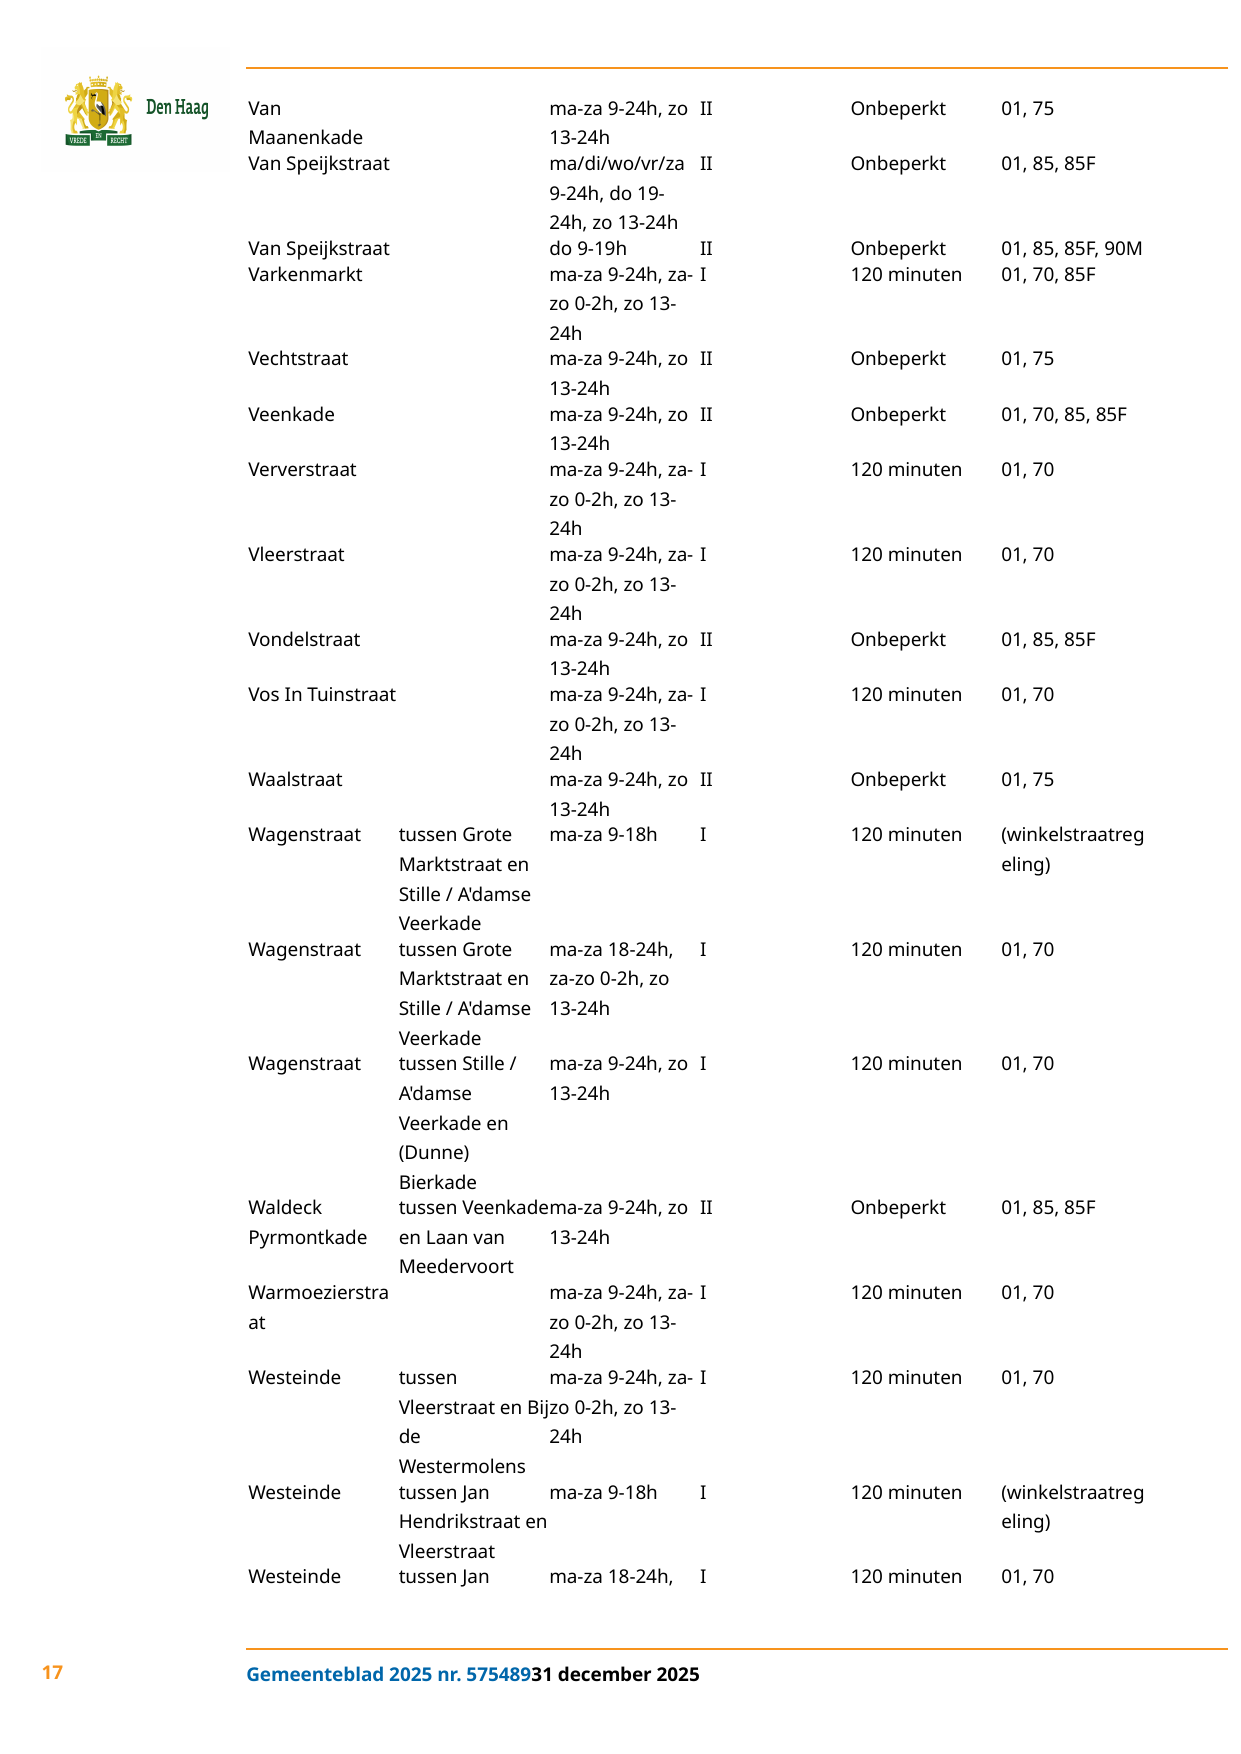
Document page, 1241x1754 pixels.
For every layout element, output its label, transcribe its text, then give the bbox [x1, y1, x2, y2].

table_cell Waldeck Pyrmontkade [248, 1195, 398, 1279]
table_cell Onbeperkt [850, 766, 1001, 822]
table_cell tussen Veenkade en Laan van Meedervoort [399, 1195, 549, 1279]
table_cell I [700, 1364, 850, 1479]
table_cell [399, 346, 549, 401]
table_cell I [700, 822, 850, 936]
table_cell ma-za 9-24h, zo 13-24h [549, 766, 700, 822]
table_cell I [700, 541, 850, 626]
table_cell Vechtstraat [248, 346, 398, 401]
table_cell [399, 681, 549, 766]
table_cell [399, 261, 549, 346]
table_cell tussen Jan [399, 1564, 549, 1589]
table_cell II [700, 1195, 850, 1279]
table_cell ma-za 9-24h, za-zo 0-2h, zo 13-24h [549, 681, 700, 766]
table_cell ma-za 9-24h, zo 13-24h [549, 1195, 700, 1279]
table_cell [399, 456, 549, 541]
table_cell 01, 85, 85F [1001, 1195, 1152, 1279]
table_cell 01, 70 [1001, 1364, 1152, 1479]
table_cell ma-za 9-24h, za-zo 0-2h, zo 13-24h [549, 541, 700, 626]
table_cell 120 minuten [850, 1564, 1001, 1589]
table_cell [399, 626, 549, 681]
table_cell Van Maanenkade [248, 95, 398, 150]
table_cell [399, 766, 549, 822]
table_cell 120 minuten [850, 261, 1001, 346]
table_cell Onbeperkt [850, 95, 1001, 150]
table_cell Onbeperkt [850, 150, 1001, 235]
table_cell Wagenstraat [248, 936, 398, 1051]
table_cell ma-za 9-18h [549, 822, 700, 936]
table_cell Waalstraat [248, 766, 398, 822]
table_cell II [700, 346, 850, 401]
table_cell 120 minuten [850, 681, 1001, 766]
table_cell 01, 85, 85F [1001, 150, 1152, 235]
table_cell 01, 70 [1001, 456, 1152, 541]
table_cell 120 minuten [850, 1280, 1001, 1364]
table_cell (winkelstraatregeling) [1001, 822, 1152, 936]
table_cell II [700, 235, 850, 261]
table_cell ma-za 9-24h, zo 13-24h [549, 95, 700, 150]
table_cell Wagenstraat [248, 822, 398, 936]
table_cell ma-za 18-24h, za-zo 0-2h, zo 13-24h [549, 936, 700, 1051]
table_cell Vleerstraat [248, 541, 398, 626]
table_cell 120 minuten [850, 936, 1001, 1051]
table_cell Varkenmarkt [248, 261, 398, 346]
table_cell ma-za 9-24h, za-zo 0-2h, zo 13-24h [549, 1364, 700, 1479]
table_cell Onbeperkt [850, 1195, 1001, 1279]
table_cell tussen Grote Marktstraat en Stille / A'damse Veerkade [399, 936, 549, 1051]
table_cell 120 minuten [850, 1051, 1001, 1194]
picture [41, 47, 231, 172]
table_cell tussen Grote Marktstraat en Stille / A'damse Veerkade [399, 822, 549, 936]
table_cell I [700, 1051, 850, 1194]
table_cell [399, 150, 549, 235]
table_cell tussen Vleerstraat en Bij de Westermolens [399, 1364, 549, 1479]
table_cell Van Speijkstraat [248, 150, 398, 235]
table_cell ma-za 9-18h [549, 1479, 700, 1564]
table_cell 120 minuten [850, 1479, 1001, 1564]
table_cell ma-za 9-24h, zo 13-24h [549, 626, 700, 681]
table_cell do 9-19h [549, 235, 700, 261]
table_cell Westeinde [248, 1564, 398, 1589]
table_cell [399, 1280, 549, 1364]
table_cell 120 minuten [850, 1364, 1001, 1479]
table_cell ma-za 9-24h, zo 13-24h [549, 401, 700, 456]
table_cell 01, 70 [1001, 1051, 1152, 1194]
table_cell II [700, 766, 850, 822]
table_cell 01, 70 [1001, 681, 1152, 766]
table_cell 01, 70 [1001, 1564, 1152, 1589]
table_cell II [700, 626, 850, 681]
table_cell 01, 85, 85F [1001, 626, 1152, 681]
table_cell I [700, 456, 850, 541]
table_cell I [700, 261, 850, 346]
table_cell Vondelstraat [248, 626, 398, 681]
table_cell Onbeperkt [850, 401, 1001, 456]
table_cell [399, 401, 549, 456]
table_cell 01, 70 [1001, 1280, 1152, 1364]
table_cell ma-za 9-24h, za-zo 0-2h, zo 13-24h [549, 1280, 700, 1364]
table_cell [399, 95, 549, 150]
table_cell Westeinde [248, 1479, 398, 1564]
table_cell I [700, 936, 850, 1051]
table_cell 01, 75 [1001, 346, 1152, 401]
table_cell II [700, 150, 850, 235]
table_cell Westeinde [248, 1364, 398, 1479]
table_cell ma-za 18-24h, [549, 1564, 700, 1589]
table_cell Onbeperkt [850, 346, 1001, 401]
table_cell ma/di/wo/vr/za 9-24h, do 19-24h, zo 13-24h [549, 150, 700, 235]
table_cell [399, 541, 549, 626]
table_cell II [700, 401, 850, 456]
table_cell [399, 235, 549, 261]
table_cell Vos In Tuinstraat [248, 681, 398, 766]
table_cell 01, 70, 85, 85F [1001, 401, 1152, 456]
table_cell Ververstraat [248, 456, 398, 541]
table_cell 120 minuten [850, 541, 1001, 626]
table_cell Veenkade [248, 401, 398, 456]
table_cell 01, 70 [1001, 541, 1152, 626]
table_cell 01, 70 [1001, 936, 1152, 1051]
table_cell (winkelstraatregeling) [1001, 1479, 1152, 1564]
table_cell 01, 70, 85F [1001, 261, 1152, 346]
table_cell Onbeperkt [850, 626, 1001, 681]
table_cell 01, 85, 85F, 90M [1001, 235, 1152, 261]
table_cell I [700, 1479, 850, 1564]
table_cell 01, 75 [1001, 766, 1152, 822]
table_cell ma-za 9-24h, zo 13-24h [549, 346, 700, 401]
table_cell Warmoezierstraat [248, 1280, 398, 1364]
table_cell II [700, 95, 850, 150]
table_cell 01, 75 [1001, 95, 1152, 150]
table_cell ma-za 9-24h, zo 13-24h [549, 1051, 700, 1194]
table_cell tussen Stille / A'damse Veerkade en (Dunne) Bierkade [399, 1051, 549, 1194]
table_cell Onbeperkt [850, 235, 1001, 261]
table_cell 120 minuten [850, 822, 1001, 936]
table_cell I [700, 1280, 850, 1364]
table_cell ma-za 9-24h, za-zo 0-2h, zo 13-24h [549, 261, 700, 346]
table_cell Wagenstraat [248, 1051, 398, 1194]
table_cell tussen Jan Hendrikstraat en Vleerstraat [399, 1479, 549, 1564]
table_cell 120 minuten [850, 456, 1001, 541]
table_cell I [700, 681, 850, 766]
table_cell Van Speijkstraat [248, 235, 398, 261]
table_cell I [700, 1564, 850, 1589]
table_cell ma-za 9-24h, za-zo 0-2h, zo 13-24h [549, 456, 700, 541]
